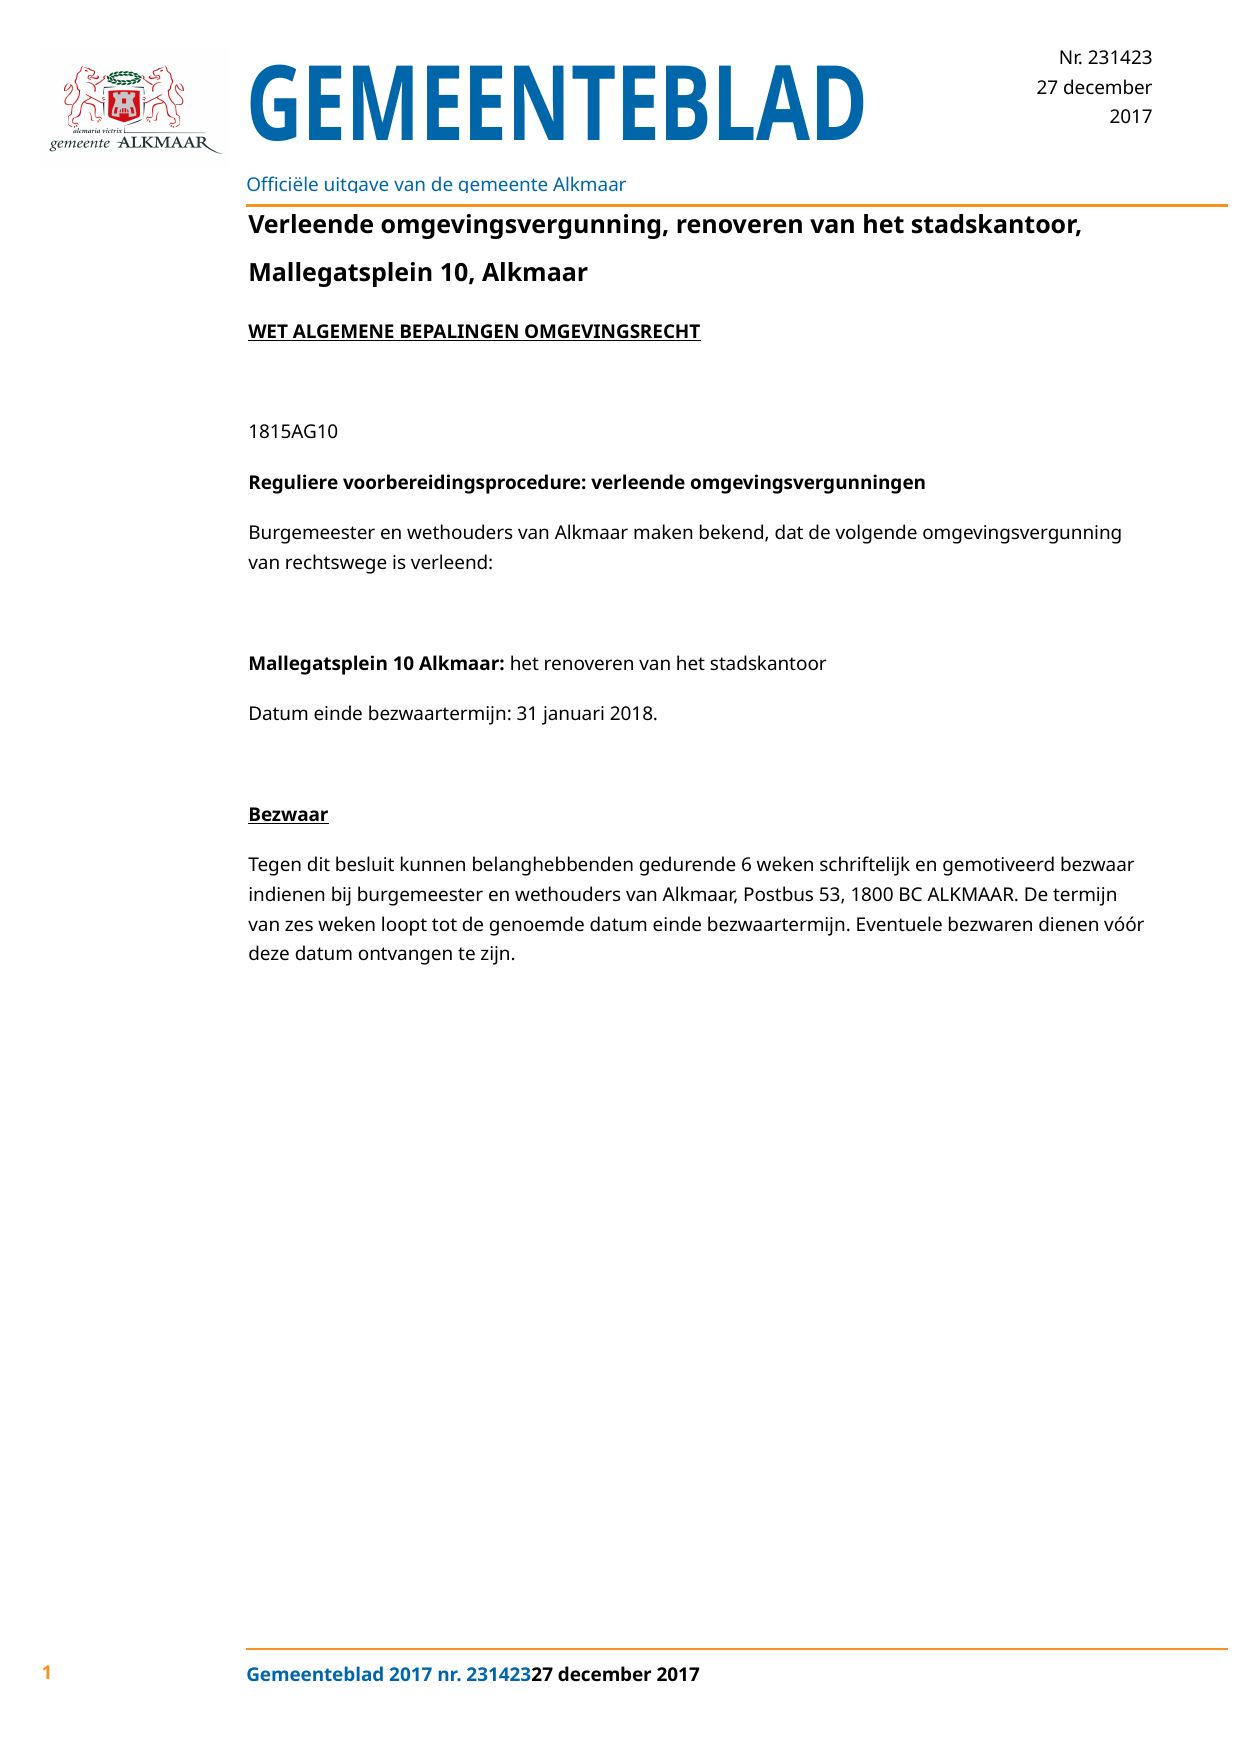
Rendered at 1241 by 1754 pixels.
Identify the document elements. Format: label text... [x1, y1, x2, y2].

text Tegen dit besluit kunnen belanghebbenden gedurende 6 weken schriftelijk en gemotiveerd bezwaar indienen bij burgemeester en wethouders van Alkmaar, Postbus 53, 1800 BC ALKMAAR. De termijn van zes weken loopt tot de genoemde datum einde bezwaartermijn. Eventuele bezwaren dienen vóór deze datum ontvangen te zijn. [248, 852, 1152, 966]
text Burgemeester en wethouders van Alkmaar maken bekend, dat de volgende omgevingsvergunning van rechtswege is verleend: [248, 519, 1152, 575]
text Datum einde bezwaartermijn: 31 januari 2018. [248, 700, 1152, 726]
text WET ALGEMENE BEPALINGEN OMGEVINGSRECHT [248, 318, 1152, 344]
picture [41, 47, 231, 172]
text Mallegatsplein 10 Alkmaar: het renoveren van het stadskantoor [248, 650, 1152, 676]
text Bezwaar [248, 801, 1152, 827]
text 1815AG10 [248, 419, 1152, 444]
text Verleende omgevingsvergunning, renoveren van het stadskantoor, Mallegatsplein 10, Alkmaar [248, 207, 1152, 288]
text Reguliere voorbereidingsprocedure: verleende omgevingsvergunningen [248, 469, 1152, 495]
